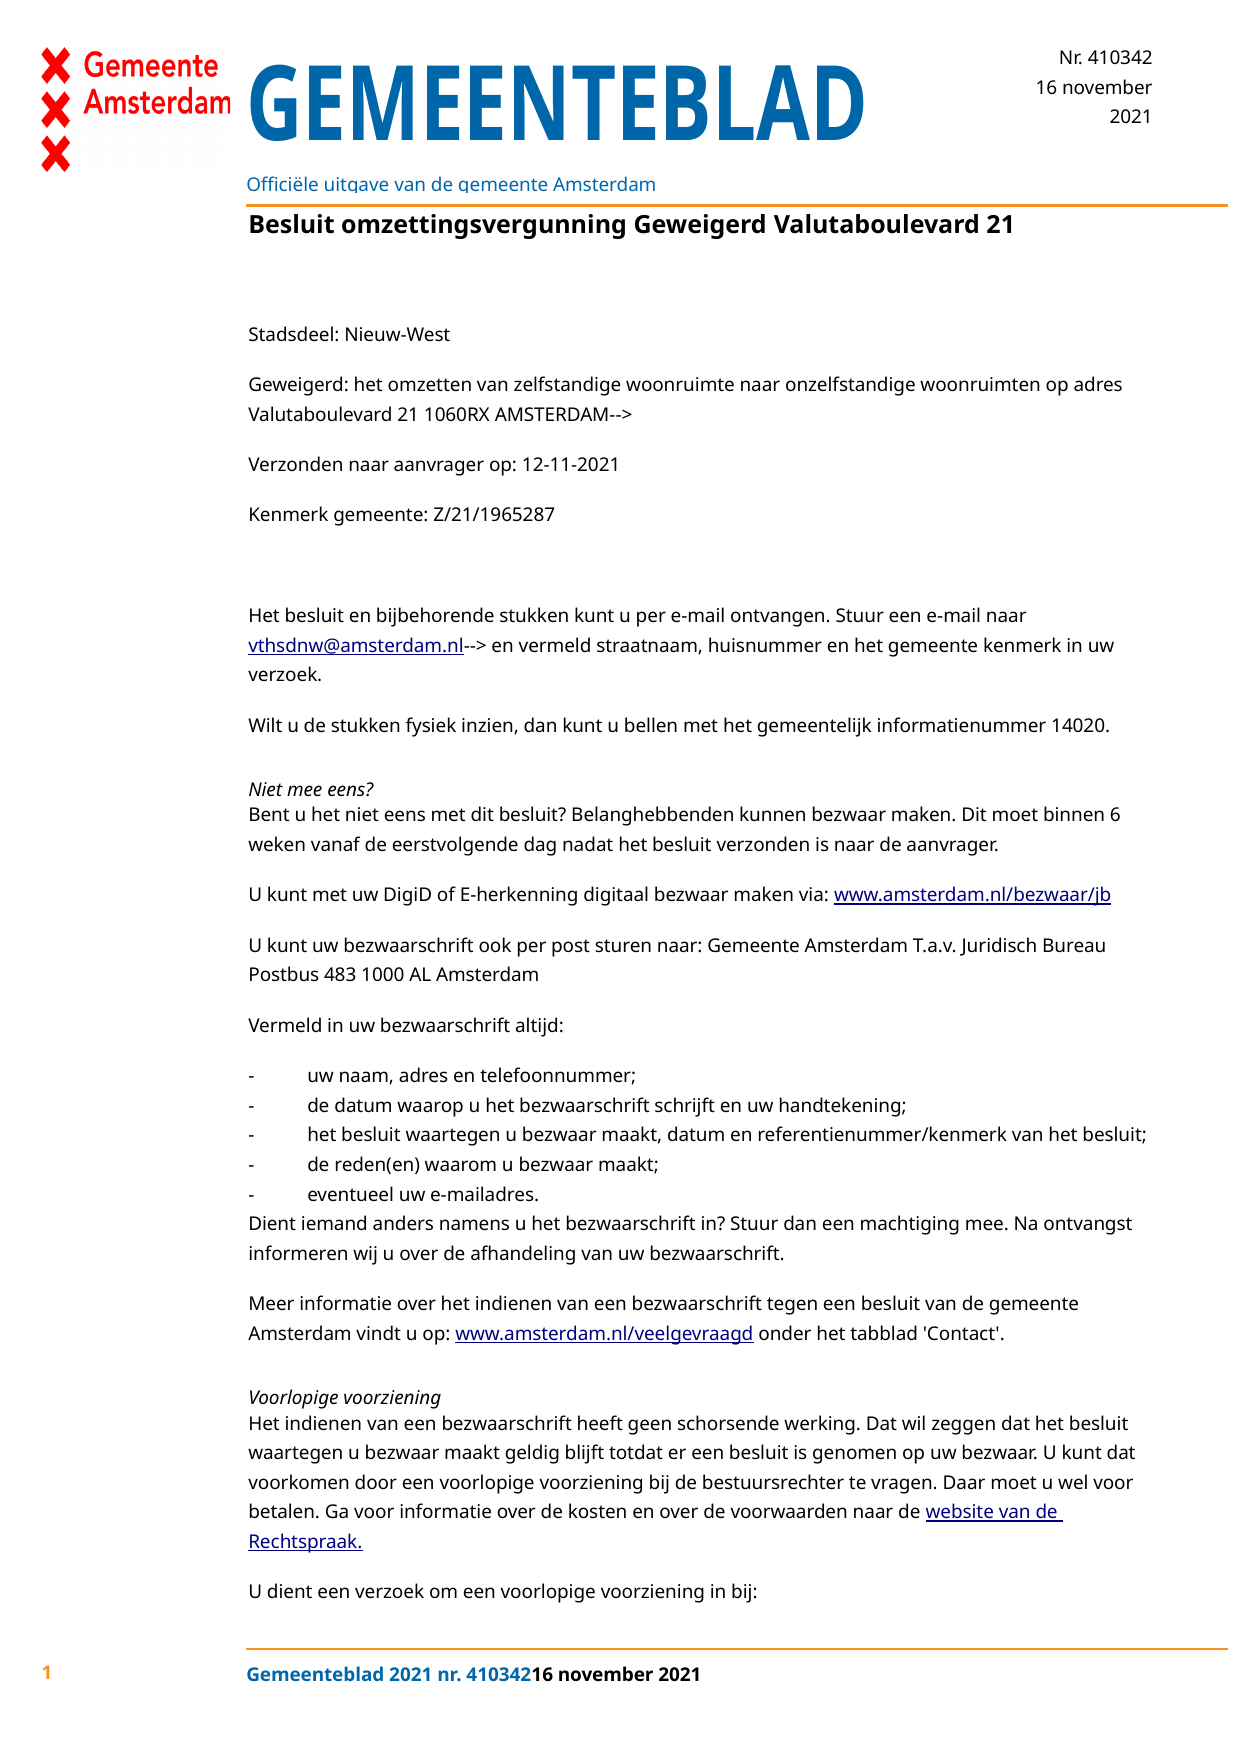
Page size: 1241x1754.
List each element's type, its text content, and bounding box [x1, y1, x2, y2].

text Geweigerd: het omzetten van zelfstandige woonruimte naar onzelfstandige woonruimten op adres Valutaboulevard 21 1060RX AMSTERDAM--> [248, 371, 1152, 426]
text U dient een verzoek om een voorlopige voorziening in bij: [248, 1578, 1152, 1604]
text Het besluit en bijbehorende stukken kunt u per e-mail ontvangen. Stuur een e-mail naar vthsdnw@amsterdam.nl--> en vermeld straatnaam, huisnummer en het gemeente kenmerk in uw verzoek. [248, 602, 1152, 687]
text U kunt uw bezwaarschrift ook per post sturen naar: Gemeente Amsterdam T.a.v. Juridisch Bureau Postbus 483 1000 AL Amsterdam [248, 932, 1152, 987]
text Bent u het niet eens met dit besluit? Belanghebbenden kunnen bezwaar maken. Dit moet binnen 6 weken vanaf de eerstvolgende dag nadat het besluit verzonden is naar de aanvrager. [248, 802, 1152, 857]
text Wilt u de stukken fysiek inzien, dan kunt u bellen met het gemeentelijk informatienummer 14020. [248, 712, 1152, 738]
text U kunt met uw DigiD of E-herkenning digitaal bezwaar maken via: www.amsterdam.nl/bezwaar/jb [248, 882, 1152, 907]
list het besluit waartegen u bezwaar maakt, datum en referentienummer/kenmerk van het besluit; [248, 1122, 1152, 1147]
text Niet mee eens? [248, 776, 1152, 802]
list de reden(en) waarom u bezwaar maakt; [248, 1151, 1152, 1177]
text Meer informatie over het indienen van een bezwaarschrift tegen een besluit van de gemeente Amsterdam vindt u op: www.amsterdam.nl/veelgevraagd onder het tabblad 'Contact'. [248, 1290, 1152, 1346]
text Kenmerk gemeente: Z/21/1965287 [248, 502, 1152, 527]
list uw naam, adres en telefoonnummer; [248, 1062, 1152, 1088]
text Besluit omzettingsvergunning Geweigerd Valutaboulevard 21 [248, 207, 1152, 241]
list de datum waarop u het bezwaarschrift schrijft en uw handtekening; [248, 1092, 1152, 1118]
text Het indienen van een bezwaarschrift heeft geen schorsende werking. Dat wil zeggen dat het besluit waartegen u bezwaar maakt geldig blijft totdat er een besluit is genomen op uw bezwaar. U kunt dat voorkomen door een voorlopige voorziening bij de bestuursrechter te vragen. Daar moet u wel voor betalen. Ga voor informatie over de kosten en over de voorwaarden naar de website van de Rechtspraak. [248, 1410, 1152, 1554]
picture [41, 47, 231, 172]
text Dient iemand anders namens u het bezwaarschrift in? Stuur dan een machtiging mee. Na ontvangst informeren wij u over de afhandeling van uw bezwaarschrift. [248, 1210, 1152, 1266]
text Verzonden naar aanvrager op: 12-11-2021 [248, 451, 1152, 477]
text Vermeld in uw bezwaarschrift altijd: [248, 1012, 1152, 1038]
list eventueel uw e-mailadres. [248, 1181, 1152, 1207]
text Voorlopige voorziening [248, 1384, 1152, 1410]
text Stadsdeel: Nieuw-West [248, 321, 1152, 346]
